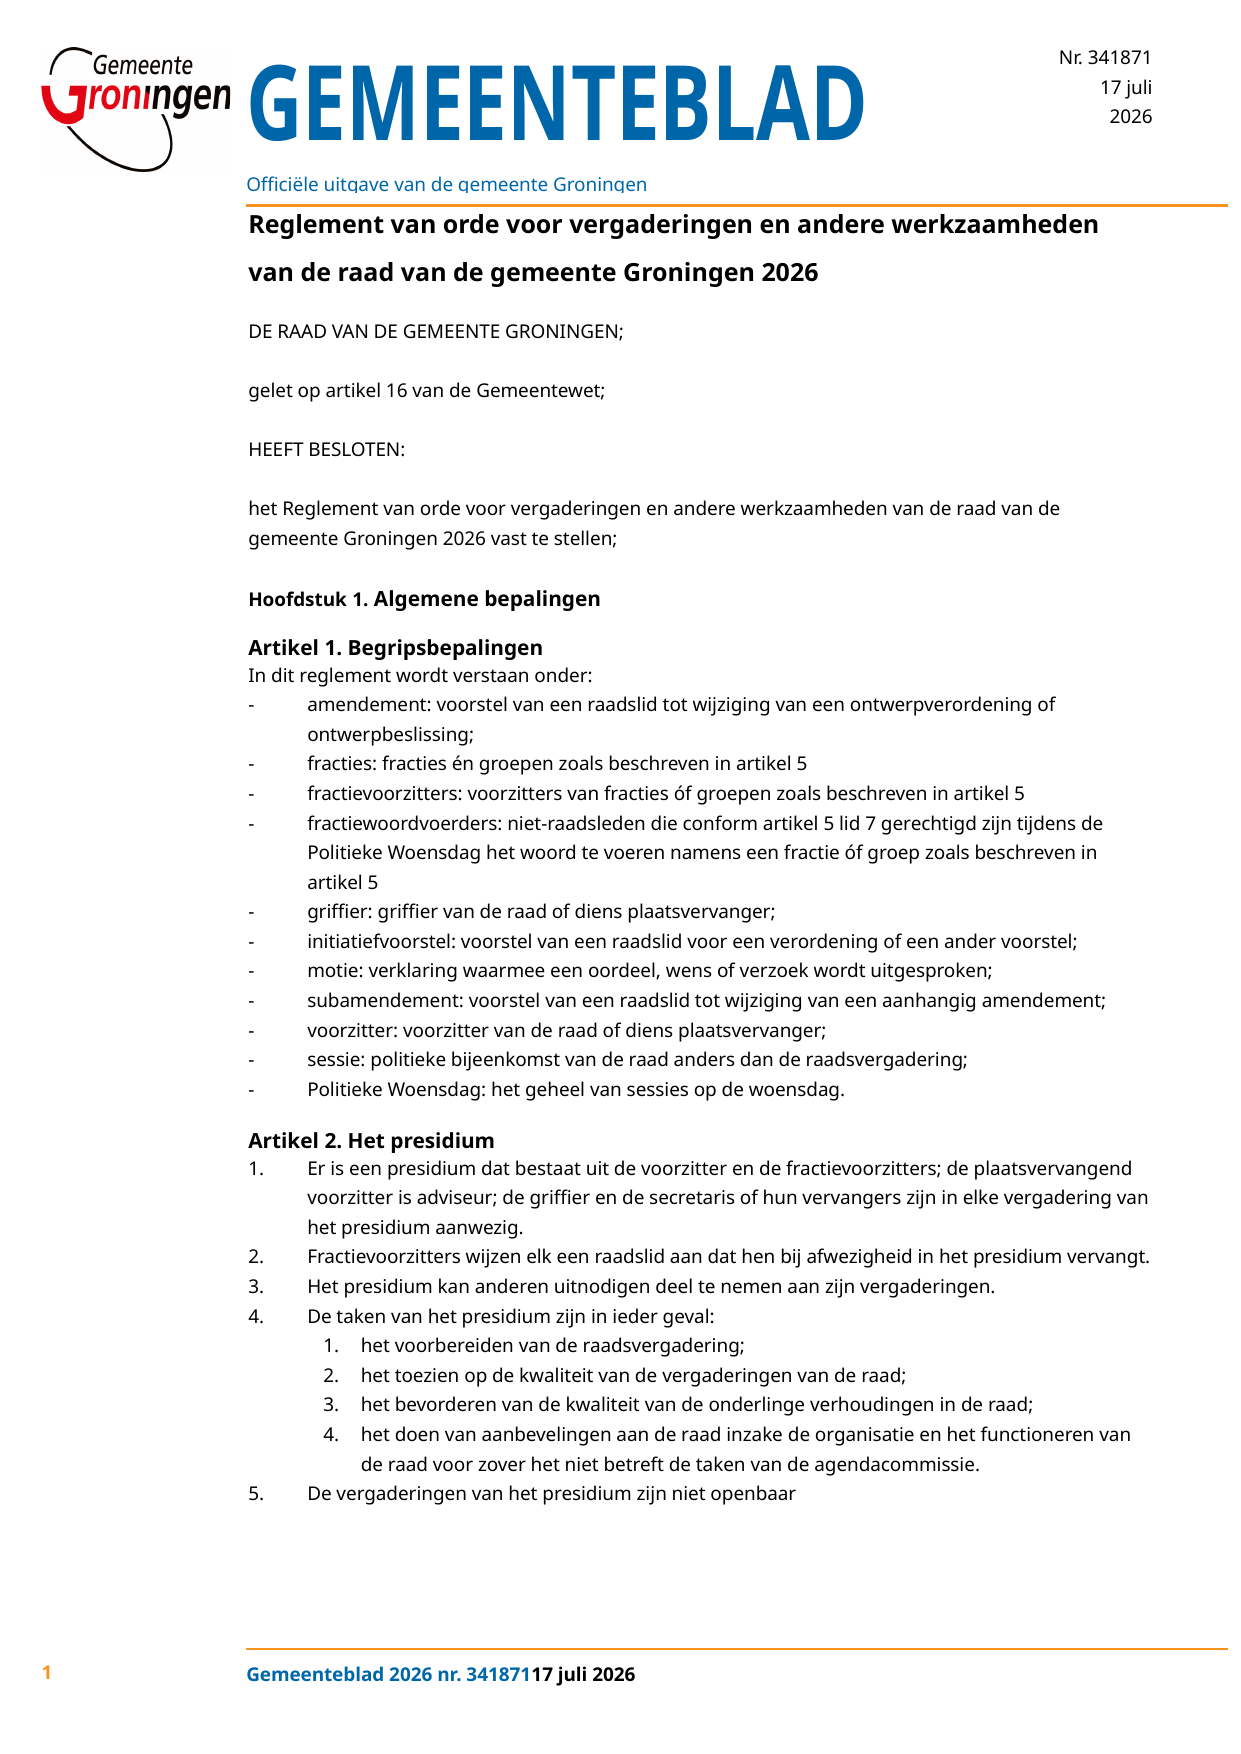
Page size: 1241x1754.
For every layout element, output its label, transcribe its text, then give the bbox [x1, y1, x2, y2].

list initiatiefvoorstel: voorstel van een raadslid voor een verordening of een ander voorstel; [248, 928, 1152, 954]
list fracties: fracties én groepen zoals beschreven in artikel 5 [248, 751, 1152, 776]
list fractiewoordvoerders: niet-raadsleden die conform artikel 5 lid 7 gerechtigd zijn tijdens de Politieke Woensdag het woord te voeren namens een fractie óf groep zoals beschreven in artikel 5 [248, 810, 1152, 895]
list Politieke Woensdag: het geheel van sessies op de woensdag. [248, 1076, 1152, 1102]
text Hoofdstuk 1. Algemene bepalingen [248, 584, 1152, 613]
list het voorbereiden van de raadsvergadering; [323, 1332, 1152, 1358]
list Er is een presidium dat bestaat uit de voorzitter en de fractievoorzitters; de plaatsvervangend voorzitter is adviseur; de griffier en de secretaris of hun vervangers zijn in elke vergadering van het presidium aanwezig. [248, 1155, 1152, 1240]
text DE RAAD VAN DE GEMEENTE GRONINGEN; [248, 318, 1152, 344]
text gelet op artikel 16 van de Gemeentewet; [248, 377, 1152, 403]
text Reglement van orde voor vergaderingen en andere werkzaamheden van de raad van de gemeente Groningen 2026 [248, 207, 1152, 288]
list subamendement: voorstel van een raadslid tot wijziging van een aanhangig amendement; [248, 987, 1152, 1013]
text het Reglement van orde voor vergaderingen en andere werkzaamheden van de raad van de gemeente Groningen 2026 vast te stellen; [248, 495, 1152, 551]
list Het presidium kan anderen uitnodigen deel te nemen aan zijn vergaderingen. [248, 1273, 1152, 1299]
list het doen van aanbevelingen aan de raad inzake de organisatie en het functioneren van de raad voor zover het niet betreft de taken van de agendacommissie. [323, 1421, 1152, 1476]
text Artikel 2. Het presidium [248, 1126, 1152, 1155]
list Fractievoorzitters wijzen elk een raadslid aan dat hen bij afwezigheid in het presidium vervangt. [248, 1244, 1152, 1269]
list De vergaderingen van het presidium zijn niet openbaar [248, 1480, 1152, 1506]
list amendement: voorstel van een raadslid tot wijziging van een ontwerpverordening of ontwerpbeslissing; [248, 691, 1152, 747]
list sessie: politieke bijeenkomst van de raad anders dan de raadsvergadering; [248, 1046, 1152, 1072]
text Artikel 1. Begripsbepalingen [248, 633, 1152, 662]
list voorzitter: voorzitter van de raad of diens plaatsvervanger; [248, 1017, 1152, 1043]
list het bevorderen van de kwaliteit van de onderlinge verhoudingen in de raad; [323, 1392, 1152, 1417]
list het toezien op de kwaliteit van de vergaderingen van de raad; [323, 1362, 1152, 1388]
text In dit reglement wordt verstaan onder: [248, 662, 1152, 688]
list griffier: griffier van de raad of diens plaatsvervanger; [248, 898, 1152, 924]
picture [41, 47, 231, 172]
list De taken van het presidium zijn in ieder geval: [248, 1303, 1152, 1328]
text HEEFT BESLOTEN: [248, 436, 1152, 462]
list motie: verklaring waarmee een oordeel, wens of verzoek wordt uitgesproken; [248, 958, 1152, 983]
list fractievoorzitters: voorzitters van fracties óf groepen zoals beschreven in artikel 5 [248, 780, 1152, 806]
